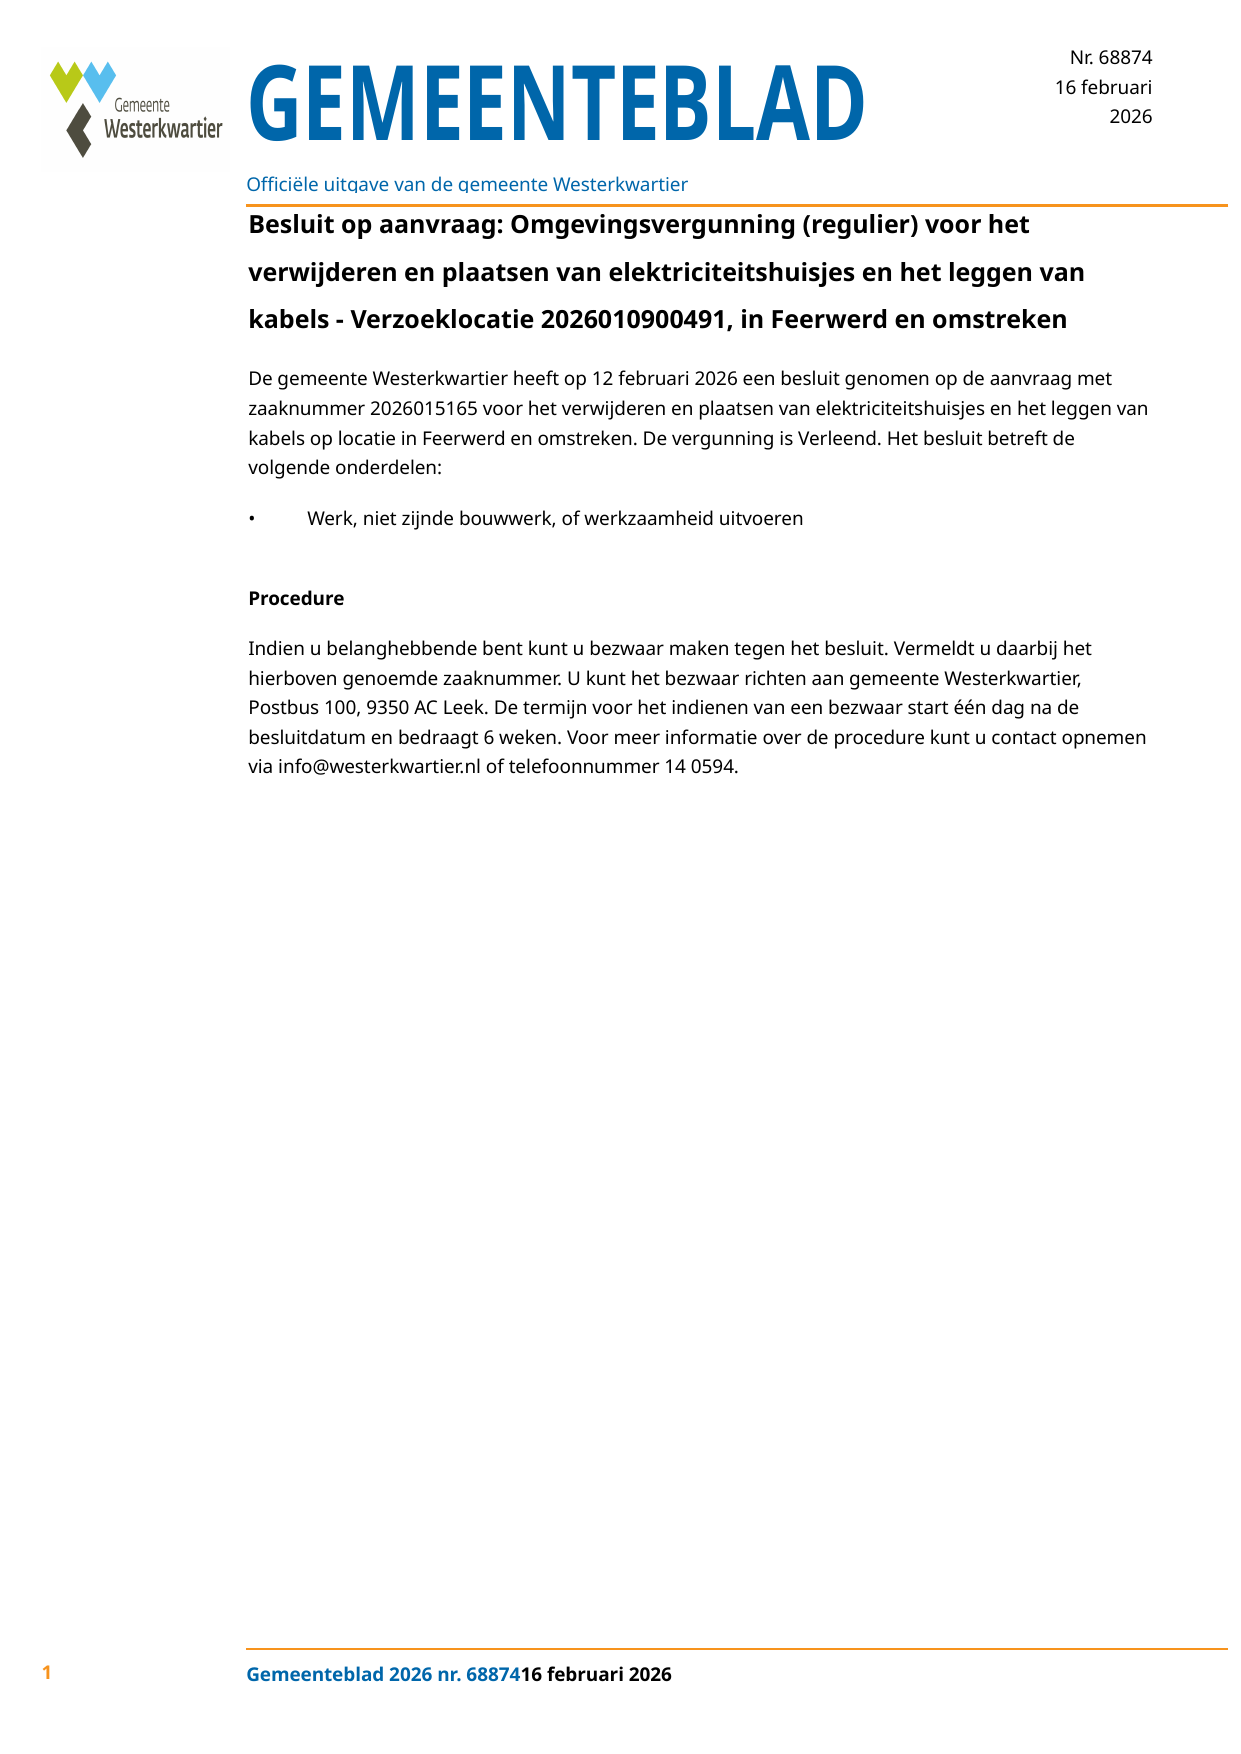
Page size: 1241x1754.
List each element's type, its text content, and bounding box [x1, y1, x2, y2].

picture [41, 47, 231, 172]
text Indien u belanghebbende bent kunt u bezwaar maken tegen het besluit. Vermeldt u daarbij het hierboven genoemde zaaknummer. U kunt het bezwaar richten aan gemeente Westerkwartier, Postbus 100, 9350 AC Leek. De termijn voor het indienen van een bezwaar start één dag na de besluitdatum en bedraagt 6 weken. Voor meer informatie over de procedure kunt u contact opnemen via info@westerkwartier.nl of telefoonnummer 14 0594. [248, 635, 1152, 779]
text Besluit op aanvraag: Omgevingsvergunning (regulier) voor het verwijderen en plaatsen van elektriciteitshuisjes en het leggen van kabels - Verzoeklocatie 2026010900491, in Feerwerd en omstreken [248, 207, 1152, 336]
text De gemeente Westerkwartier heeft op 12 februari 2026 een besluit genomen op de aanvraag met zaaknummer 2026015165 voor het verwijderen en plaatsen van elektriciteitshuisjes en het leggen van kabels op locatie in Feerwerd en omstreken. De vergunning is Verleend. Het besluit betreft de volgende onderdelen: [248, 366, 1152, 480]
list Werk, niet zijnde bouwwerk, of werkzaamheid uitvoeren [248, 505, 1152, 530]
text Procedure [248, 585, 1152, 610]
